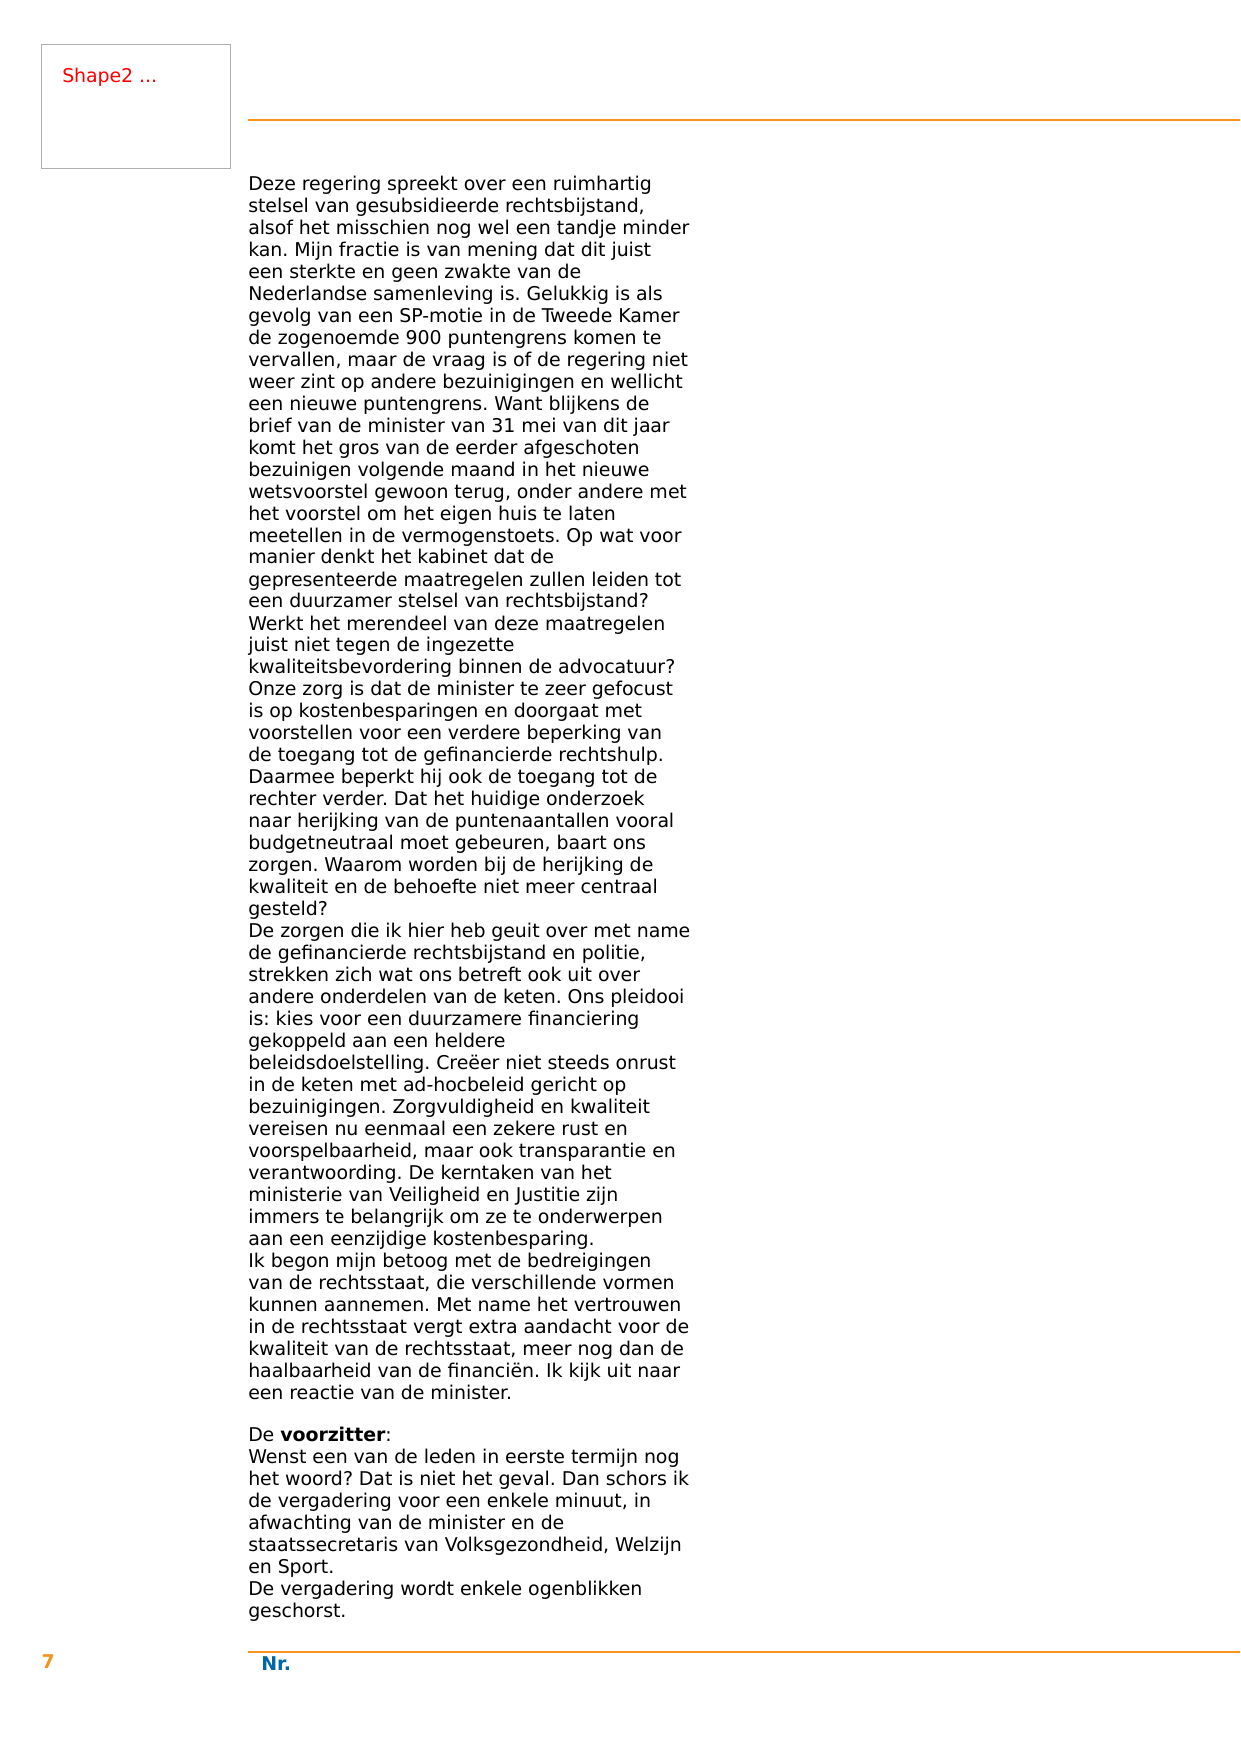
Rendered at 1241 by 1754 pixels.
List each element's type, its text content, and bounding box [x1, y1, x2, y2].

text De zorgen die ik hier heb geuit over met name de gefinancierde rechtsbijstand en politie, strekken zich wat ons betreft ook uit over andere onderdelen van de keten. Ons pleidooi is: kies voor een duurzamere financiering gekoppeld aan een heldere beleidsdoelstelling. Creëer niet steeds onrust in de keten met ad-hocbeleid gericht op bezuinigingen. Zorgvuldigheid en kwaliteit vereisen nu eenmaal een zekere rust en voorspelbaarheid, maar ook transparantie en verantwoording. De kerntaken van het ministerie van Veiligheid en Justitie zijn immers te belangrijk om ze te onderwerpen aan een eenzijdige kostenbesparing. [248, 920, 691, 1250]
text Wenst een van de leden in eerste termijn nog het woord? Dat is niet het geval. Dan schors ik de vergadering voor een enkele minuut, in afwachting van de minister en de staatssecretaris van Volksgezondheid, Welzijn en Sport. [248, 1446, 691, 1577]
text De vergadering wordt enkele ogenblikken geschorst. [248, 1577, 691, 1621]
text De voorzitter: [248, 1424, 691, 1446]
text Ik begon mijn betoog met de bedreigingen van de rechtsstaat, die verschillende vormen kunnen aannemen. Met name het vertrouwen in de rechtsstaat vergt extra aandacht voor de kwaliteit van de rechtsstaat, meer nog dan de haalbaarheid van de financiën. Ik kijk uit naar een reactie van de minister. [248, 1250, 691, 1404]
text Deze regering spreekt over een ruimhartig stelsel van gesubsidieerde rechtsbijstand, alsof het misschien nog wel een tandje minder kan. Mijn fractie is van mening dat dit juist een sterkte en geen zwakte van de Nederlandse samenleving is. Gelukkig is als gevolg van een SP-motie in de Tweede Kamer de zogenoemde 900 puntengrens komen te vervallen, maar de vraag is of de regering niet weer zint op andere bezuinigingen en wellicht een nieuwe puntengrens. Want blijkens de brief van de minister van 31 mei van dit jaar komt het gros van de eerder afgeschoten bezuinigen volgende maand in het nieuwe wetsvoorstel gewoon terug, onder andere met het voorstel om het eigen huis te laten meetellen in de vermogenstoets. Op wat voor manier denkt het kabinet dat de gepresenteerde maatregelen zullen leiden tot een duurzamer stelsel van rechtsbijstand? Werkt het merendeel van deze maatregelen juist niet tegen de ingezette kwaliteitsbevordering binnen de advocatuur? Onze zorg is dat de minister te zeer gefocust is op kostenbesparingen en doorgaat met voorstellen voor een verdere beperking van de toegang tot de gefinancierde rechtshulp. Daarmee beperkt hij ook de toegang tot de rechter verder. Dat het huidige onderzoek naar herijking van de puntenaantallen vooral budgetneutraal moet gebeuren, baart ons zorgen. Waarom worden bij de herijking de kwaliteit en de behoefte niet meer centraal gesteld? [248, 173, 691, 920]
